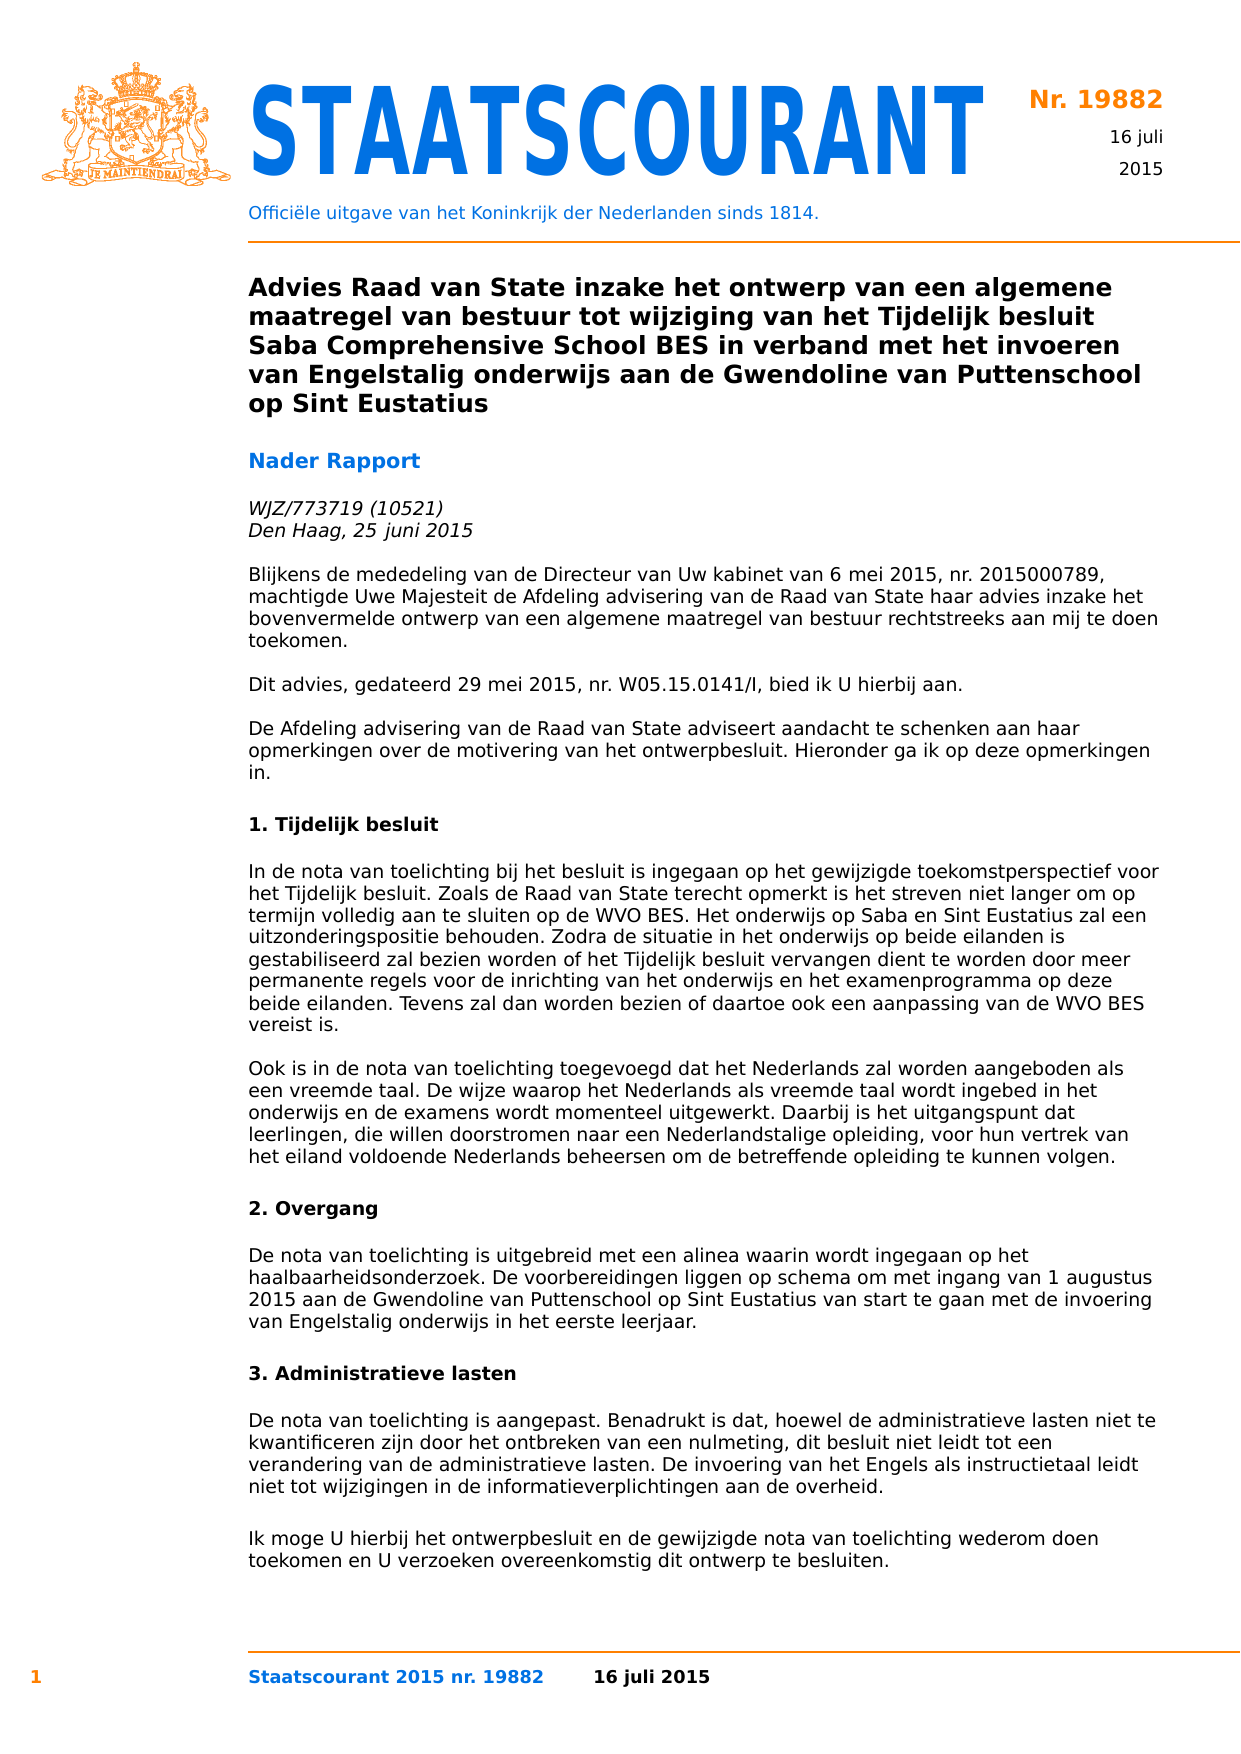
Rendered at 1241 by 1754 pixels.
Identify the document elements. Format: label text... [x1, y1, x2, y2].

text Dit advies, gedateerd 29 mei 2015, nr. W05.15.0141/I, bied ik U hierbij aan. [248, 674, 1163, 696]
text Den Haag, 25 juni 2015 [248, 520, 1163, 542]
table_cell 2015 [998, 153, 1240, 203]
text In de nota van toelichting bij het besluit is ingegaan op het gewijzigde toekomstperspectief voor het Tijdelijk besluit. Zoals de Raad van State terecht opmerkt is het streven niet langer om op termijn volledig aan te sluiten op de WVO BES. Het onderwijs op Saba en Sint Eustatius zal een uitzonderingspositie behouden. Zodra de situatie in het onderwijs op beide eilanden is gestabiliseerd zal bezien worden of het Tijdelijk besluit vervangen dient te worden door meer permanente regels voor de inrichting van het onderwijs en het examenprogramma op deze beide eilanden. Tevens zal dan worden bezien of daartoe ook een aanpassing van de WVO BES vereist is. [248, 861, 1163, 1036]
text Ik moge U hierbij het ontwerpbesluit en de gewijzigde nota van toelichting wederom doen toekomen en U verzoeken overeenkomstig dit ontwerp te besluiten. [248, 1528, 1163, 1572]
table_header [25, 62, 248, 241]
text De Afdeling advisering van de Raad van State adviseert aandacht te schenken aan haar opmerkingen over de motivering van het ontwerpbesluit. Hieronder ga ik op deze opmerkingen in. [248, 718, 1163, 783]
subtitle Nader Rapport [248, 449, 1163, 473]
text WJZ/773719 (10521) [248, 498, 1163, 520]
picture [41, 62, 231, 186]
subtitle 1. Tijdelijk besluit [248, 813, 1163, 836]
table_cell Officiële uitgave van het Koninkrijk der Nederlanden sinds 1814. [248, 203, 1240, 241]
subtitle 3. Administratieve lasten [248, 1363, 1163, 1385]
text De nota van toelichting is aangepast. Benadrukt is dat, hoewel de administratieve lasten niet te kwantificeren zijn door het ontbreken van een nulmeting, dit besluit niet leidt tot een verandering van de administratieve lasten. De invoering van het Engels als instructietaal leidt niet tot wijzigingen in de informatieverplichtingen aan de overheid. [248, 1410, 1163, 1498]
table_cell 16 juli [998, 121, 1240, 153]
text De nota van toelichting is uitgebreid met een alinea waarin wordt ingegaan op het haalbaarheidsonderzoek. De voorbereidingen liggen op schema om met ingang van 1 augustus 2015 aan de Gwendoline van Puttenschool op Sint Eustatius van start te gaan met de invoering van Engelstalig onderwijs in het eerste leerjaar. [248, 1245, 1163, 1333]
text Blijkens de mededeling van de Directeur van Uw kabinet van 6 mei 2015, nr. 2015000789, machtigde Uwe Majesteit de Afdeling advisering van de Raad van State haar advies inzake het bovenvermelde ontwerp van een algemene maatregel van bestuur rechtstreeks aan mij te doen toekomen. [248, 564, 1163, 652]
subtitle Advies Raad van State inzake het ontwerp van een algemene maatregel van bestuur tot wijziging van het Tijdelijk besluit Saba Comprehensive School BES in verband met het invoeren van Engelstalig onderwijs aan de Gwendoline van Puttenschool op Sint Eustatius [248, 273, 1163, 419]
table_header STAATSCOURANT [248, 62, 998, 203]
table_header Nr. 19882 [998, 62, 1240, 121]
subtitle 2. Overgang [248, 1198, 1163, 1220]
text Ook is in de nota van toelichting toegevoegd dat het Nederlands zal worden aangeboden als een vreemde taal. De wijze waarop het Nederlands als vreemde taal wordt ingebed in het onderwijs en de examens wordt momenteel uitgewerkt. Daarbij is het uitgangspunt dat leerlingen, die willen doorstromen naar een Nederlandstalige opleiding, voor hun vertrek van het eiland voldoende Nederlands beheersen om de betreffende opleiding te kunnen volgen. [248, 1058, 1163, 1168]
